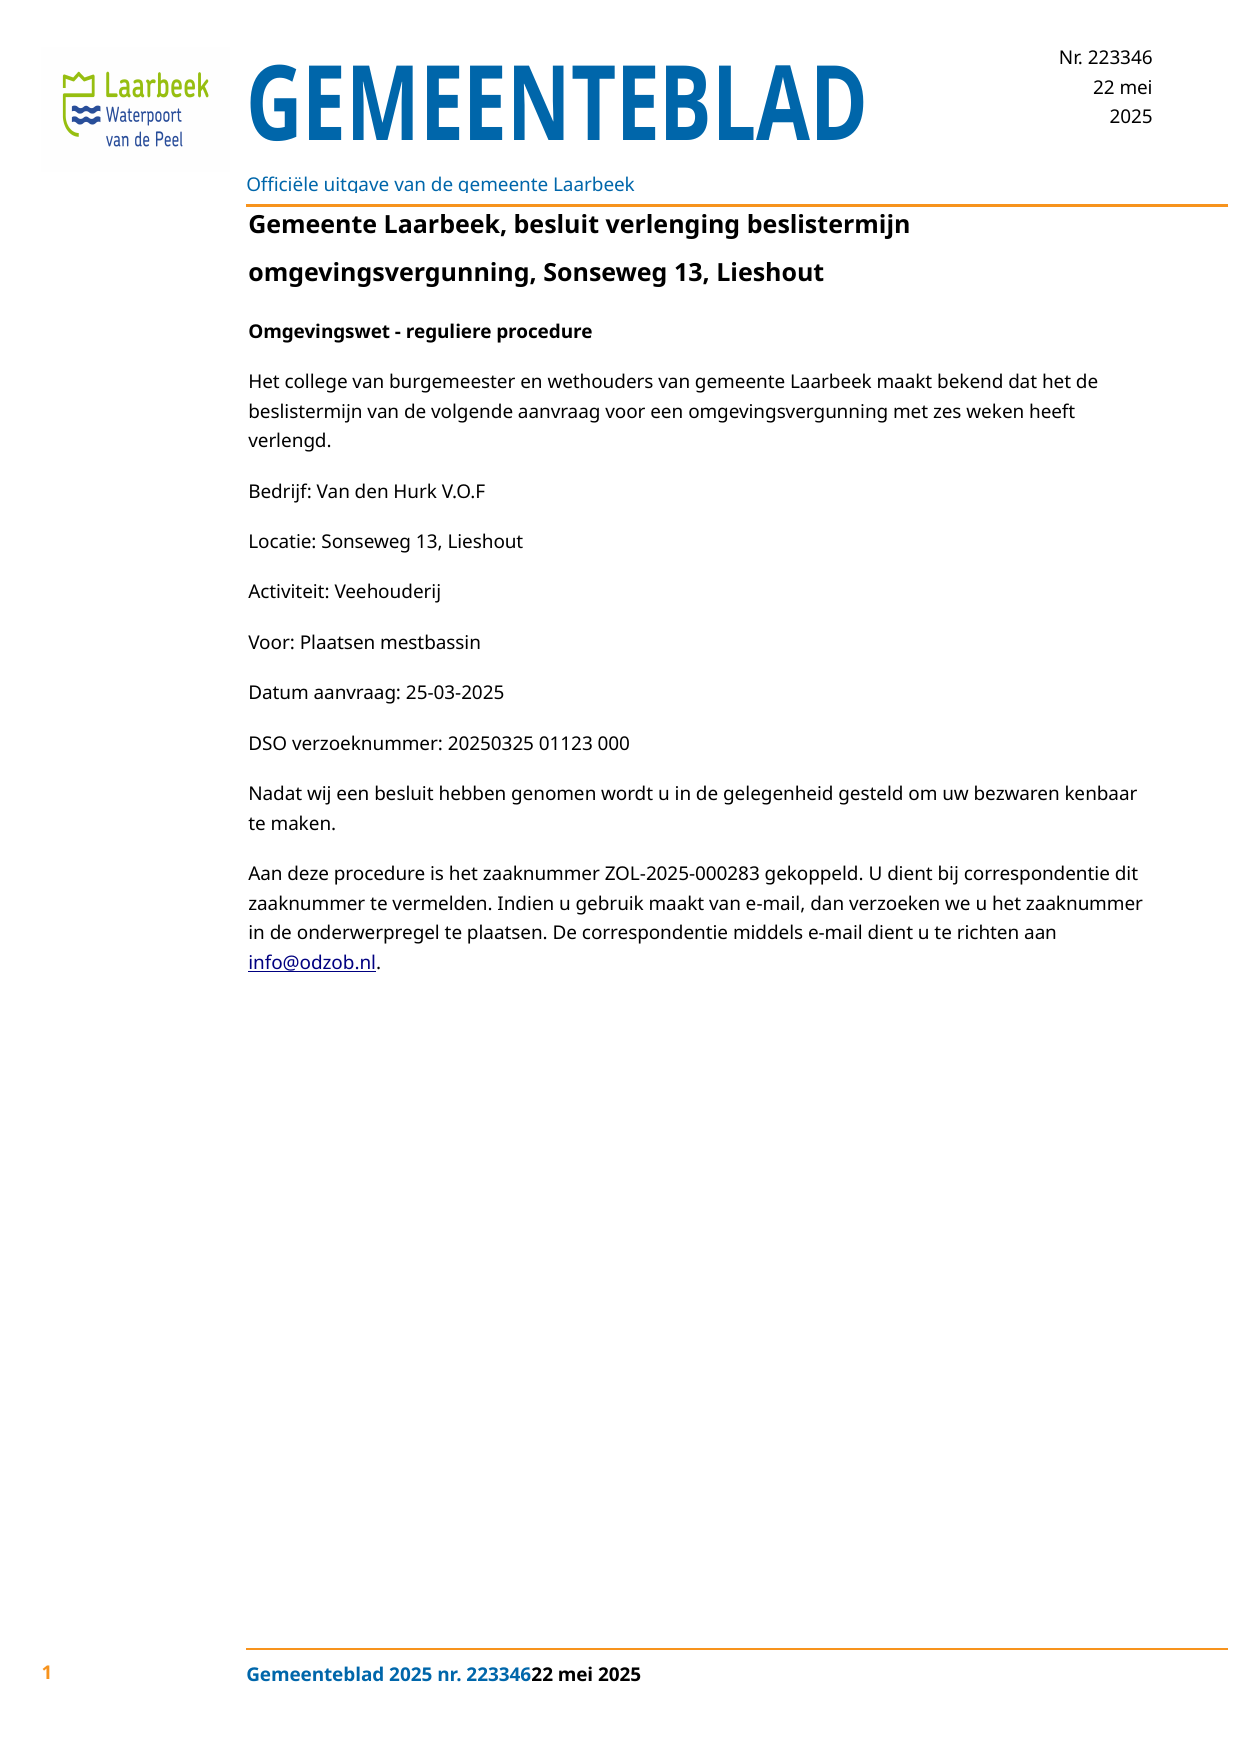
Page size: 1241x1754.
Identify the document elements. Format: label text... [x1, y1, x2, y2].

text Gemeente Laarbeek, besluit verlenging beslistermijn omgevingsvergunning, Sonseweg 13, Lieshout [248, 207, 1152, 288]
text Het college van burgemeester en wethouders van gemeente Laarbeek maakt bekend dat het de beslistermijn van de volgende aanvraag voor een omgevingsvergunning met zes weken heeft verlengd. [248, 368, 1152, 453]
text Activiteit: Veehouderij [248, 579, 1152, 604]
text Omgevingswet - reguliere procedure [248, 318, 1152, 344]
text Bedrijf: Van den Hurk V.O.F [248, 478, 1152, 504]
text DSO verzoeknummer: 20250325 01123 000 [248, 730, 1152, 756]
text Locatie: Sonseweg 13, Lieshout [248, 528, 1152, 554]
text Datum aanvraag: 25-03-2025 [248, 679, 1152, 705]
picture [41, 47, 231, 172]
text Voor: Plaatsen mestbassin [248, 629, 1152, 655]
text Nadat wij een besluit hebben genomen wordt u in de gelegenheid gesteld om uw bezwaren kenbaar te maken. [248, 780, 1152, 836]
text Aan deze procedure is het zaaknummer ZOL-2025-000283 gekoppeld. U dient bij correspondentie dit zaaknummer te vermelden. Indien u gebruik maakt van e-mail, dan verzoeken we u het zaaknummer in de onderwerpregel te plaatsen. De correspondentie middels e-mail dient u te richten aan info@odzob.nl. [248, 860, 1152, 975]
